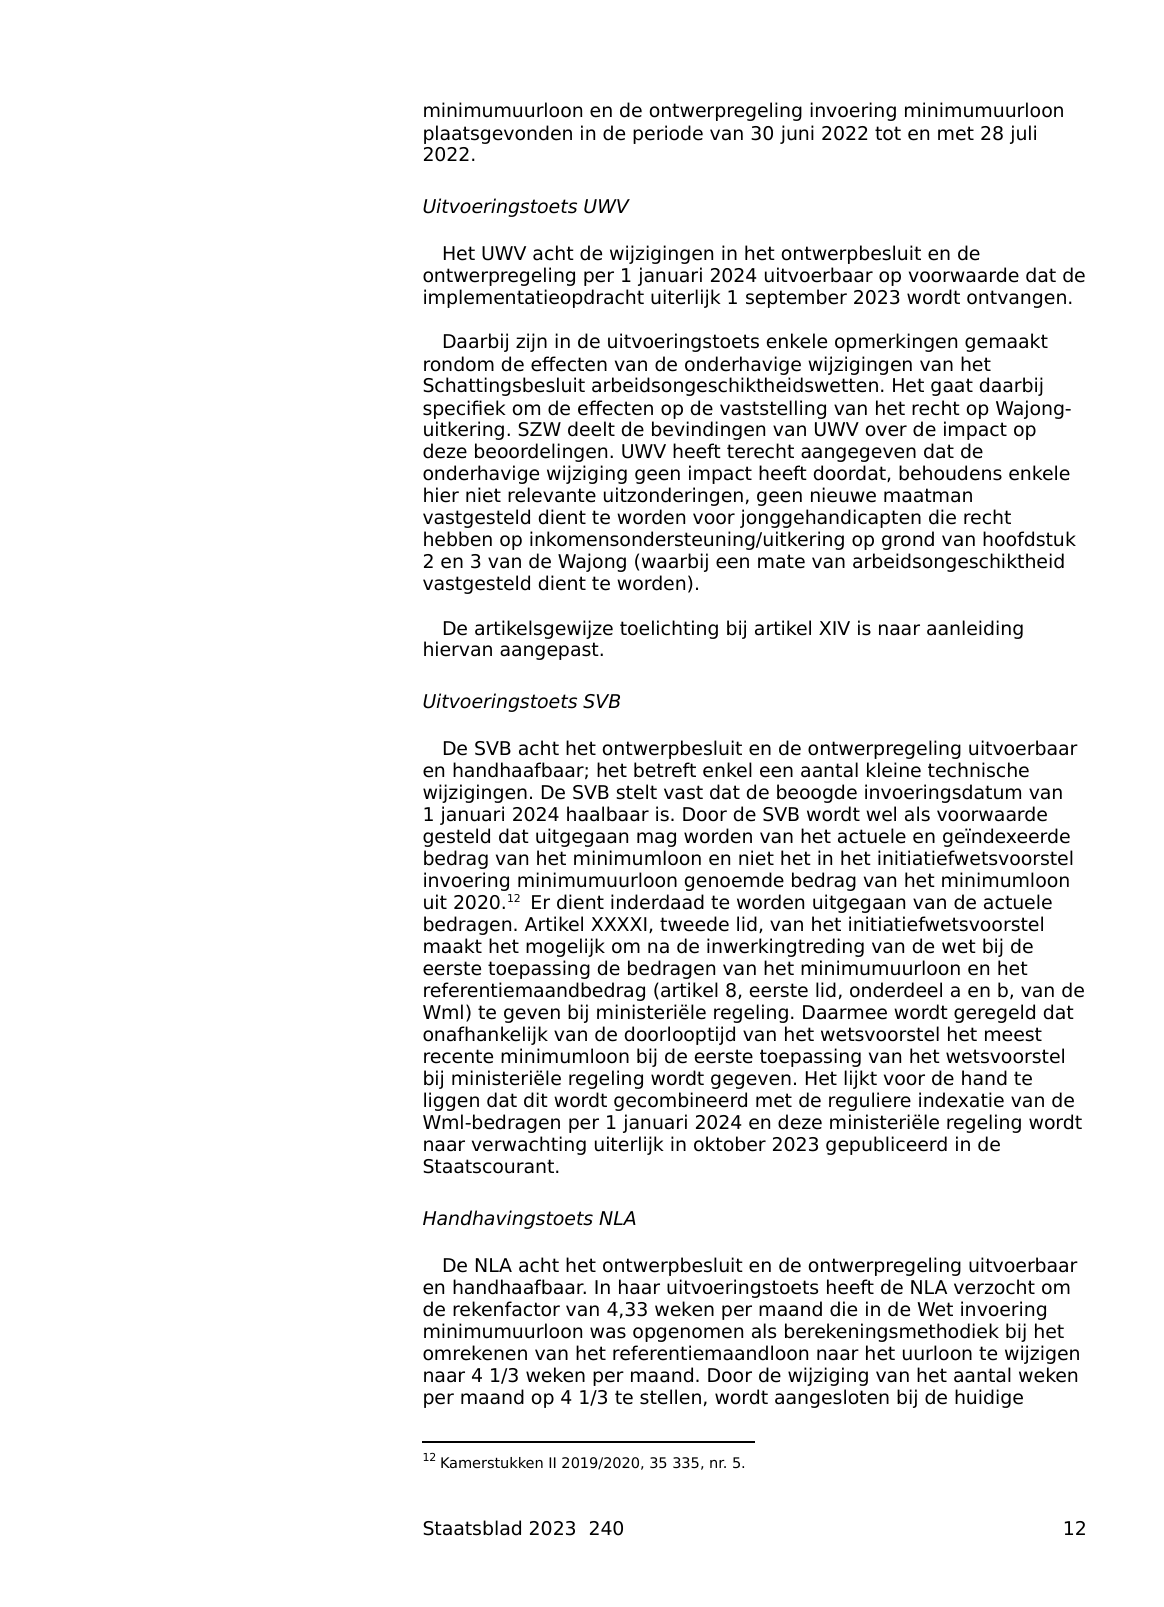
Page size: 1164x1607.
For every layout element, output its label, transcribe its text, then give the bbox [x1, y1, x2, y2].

text De artikelsgewijze toelichting bij artikel XIV is naar aanleiding hiervan aangepast. [422, 617, 1087, 661]
subtitle Handhavingstoets NLA [422, 1208, 1087, 1230]
text De NLA acht het ontwerpbesluit en de ontwerpregeling uitvoerbaar en handhaafbaar. In haar uitvoeringstoets heeft de NLA verzocht om de rekenfactor van 4,33 weken per maand die in de Wet invoering minimumuurloon was opgenomen als berekeningsmethodiek bij het omrekenen van het referentiemaandloon naar het uurloon te wijzigen naar 4 1/3 weken per maand. Door de wijziging van het aantal weken per maand op 4 1/3 te stellen, wordt aangesloten bij de huidige [422, 1255, 1087, 1409]
subtitle Uitvoeringstoets UWV [422, 196, 1087, 218]
text Kamerstukken II 2019/2020, 35 335, nr. 5. [422, 1451, 1087, 1473]
text Daarbij zijn in de uitvoeringstoets enkele opmerkingen gemaakt rondom de effecten van de onderhavige wijzigingen van het Schattingsbesluit arbeidsongeschiktheidswetten. Het gaat daarbij specifiek om de effecten op de vaststelling van het recht op Wajong-uitkering. SZW deelt de bevindingen van UWV over de impact op deze beoordelingen. UWV heeft terecht aangegeven dat de onderhavige wijziging geen impact heeft doordat, behoudens enkele hier niet relevante uitzonderingen, geen nieuwe maatman vastgesteld dient te worden voor jonggehandicapten die recht hebben op inkomensondersteuning/uitkering op grond van hoofdstuk 2 en 3 van de Wajong (waarbij een mate van arbeidsongeschiktheid vastgesteld dient te worden). [422, 331, 1087, 595]
text minimumuurloon en de ontwerpregeling invoering minimumuurloon plaatsgevonden in de periode van 30 juni 2022 tot en met 28 juli 2022. [422, 100, 1087, 166]
text Het UWV acht de wijzigingen in het ontwerpbesluit en de ontwerpregeling per 1 januari 2024 uitvoerbaar op voorwaarde dat de implementatieopdracht uiterlijk 1 september 2023 wordt ontvangen. [422, 243, 1087, 309]
subtitle Uitvoeringstoets SVB [422, 691, 1087, 713]
text De SVB acht het ontwerpbesluit en de ontwerpregeling uitvoerbaar en handhaafbaar; het betreft enkel een aantal kleine technische wijzigingen. De SVB stelt vast dat de beoogde invoeringsdatum van 1 januari 2024 haalbaar is. Door de SVB wordt wel als voorwaarde gesteld dat uitgegaan mag worden van het actuele en geïndexeerde bedrag van het minimumloon en niet het in het initiatiefwetsvoorstel invoering minimumuurloon genoemde bedrag van het minimumloon uit 2020. Er dient inderdaad te worden uitgegaan van de actuele bedragen. Artikel XXXXI, tweede lid, van het initiatiefwetsvoorstel maakt het mogelijk om na de inwerkingtreding van de wet bij de eerste toepassing de bedragen van het minimumuurloon en het referentiemaandbedrag (artikel 8, eerste lid, onderdeel a en b, van de Wml) te geven bij ministeriële regeling. Daarmee wordt geregeld dat onafhankelijk van de doorlooptijd van het wetsvoorstel het meest recente minimumloon bij de eerste toepassing van het wetsvoorstel bij ministeriële regeling wordt gegeven. Het lijkt voor de hand te liggen dat dit wordt gecombineerd met de reguliere indexatie van de Wml-bedragen per 1 januari 2024 en deze ministeriële regeling wordt naar verwachting uiterlijk in oktober 2023 gepubliceerd in de Staatscourant. [422, 738, 1087, 1178]
